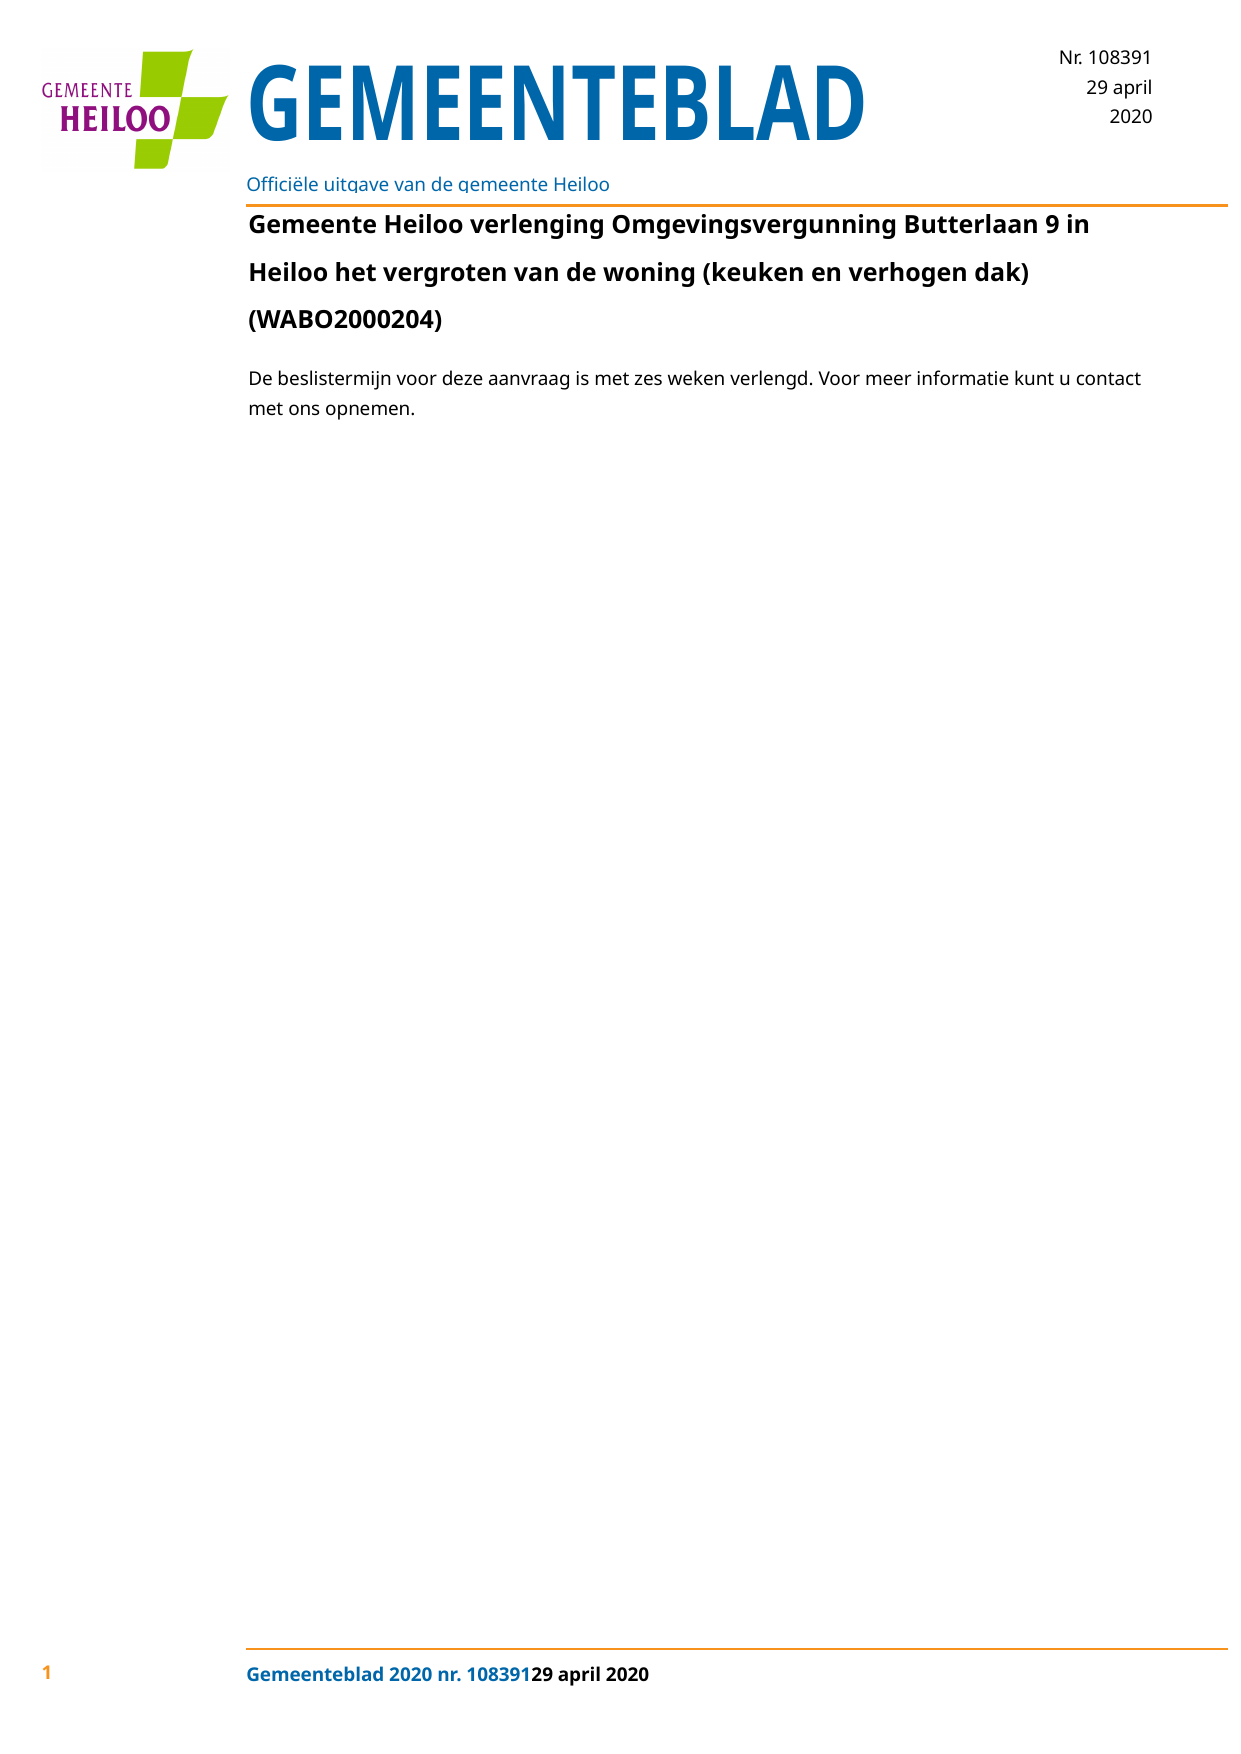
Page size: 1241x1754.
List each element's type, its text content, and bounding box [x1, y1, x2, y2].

picture [41, 47, 231, 172]
text Gemeente Heiloo verlenging Omgevingsvergunning Butterlaan 9 in Heiloo het vergroten van de woning (keuken en verhogen dak) (WABO2000204) [248, 207, 1152, 336]
text De beslistermijn voor deze aanvraag is met zes weken verlengd. Voor meer informatie kunt u contact met ons opnemen. [248, 366, 1152, 421]
